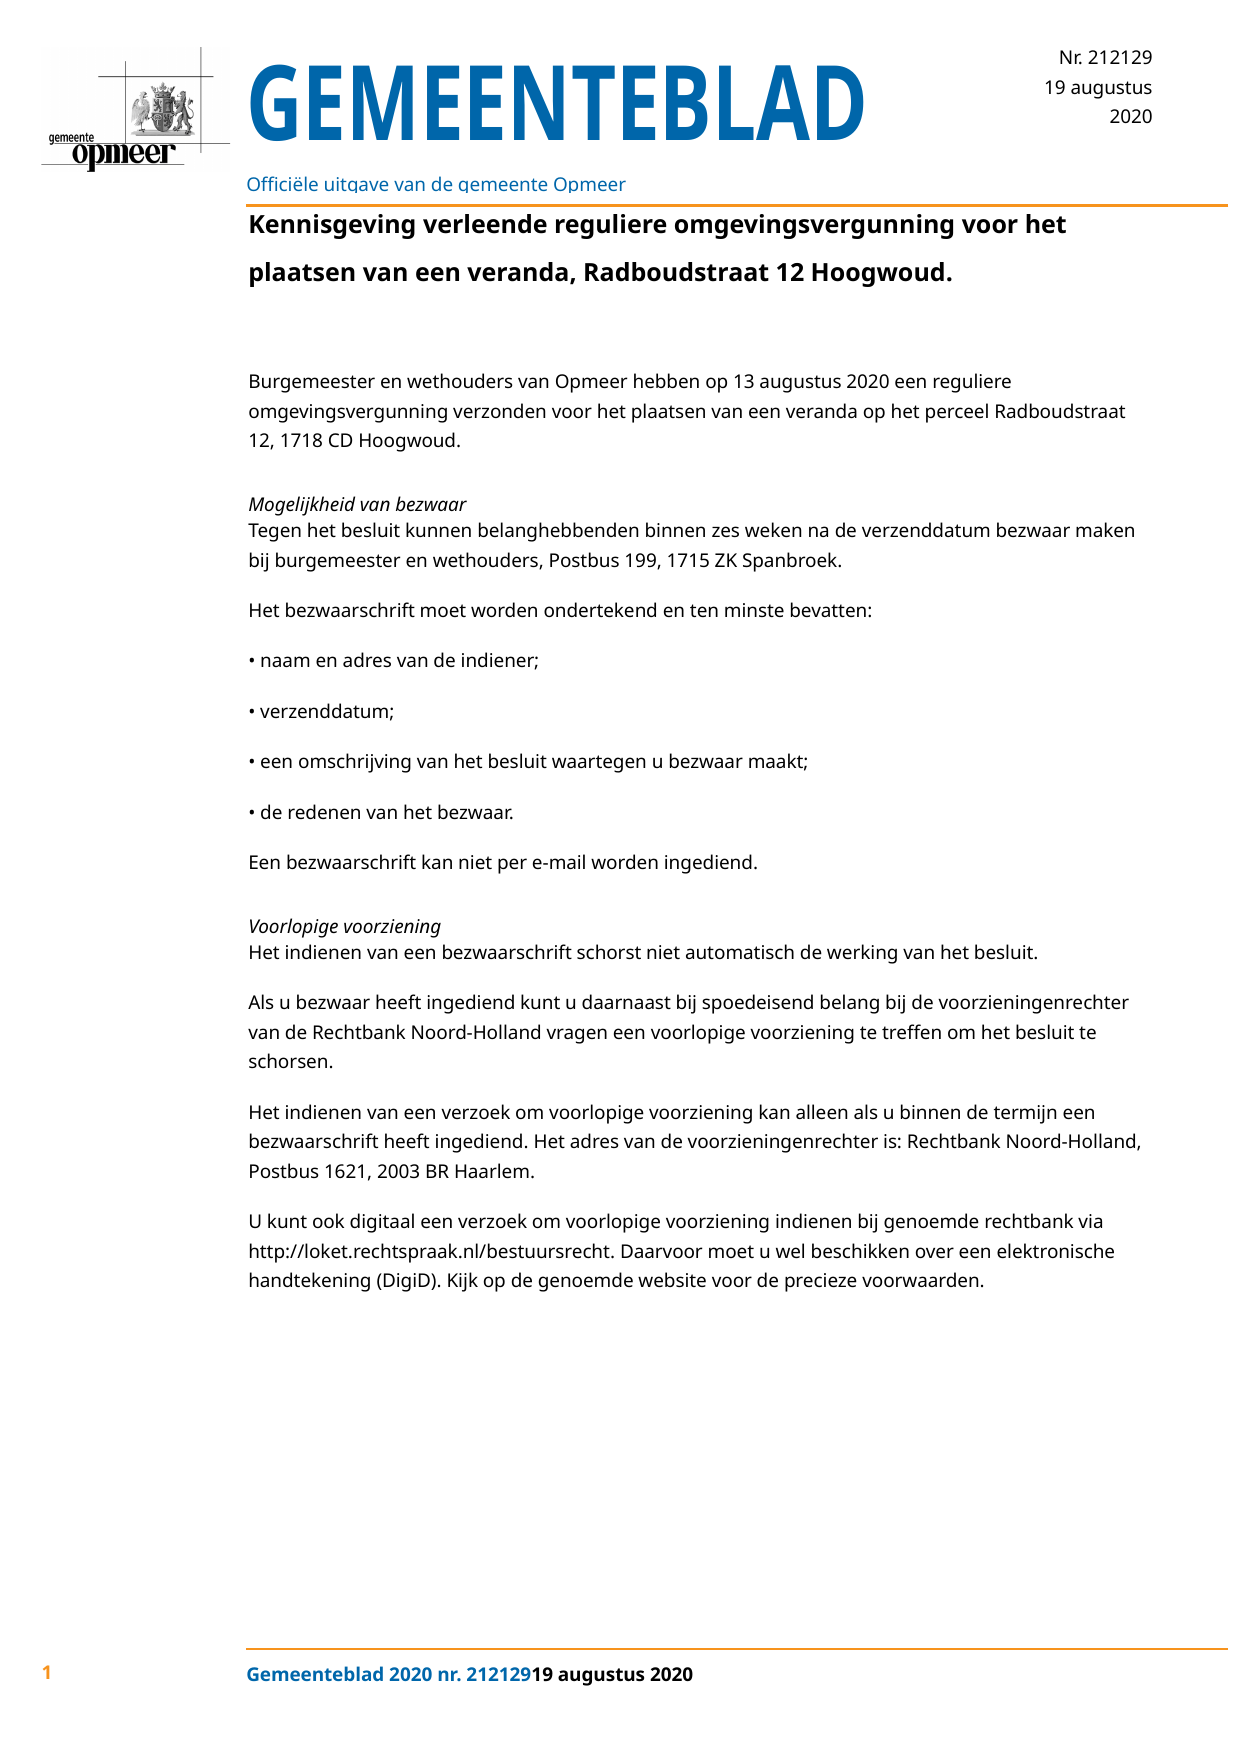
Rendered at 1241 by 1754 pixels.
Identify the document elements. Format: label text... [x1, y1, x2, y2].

text Mogelijkheid van bezwaar [248, 491, 1152, 517]
text Het indienen van een verzoek om voorlopige voorziening kan alleen als u binnen de termijn een bezwaarschrift heeft ingediend. Het adres van de voorzieningenrechter is: Rechtbank Noord-Holland, Postbus 1621, 2003 BR Haarlem. [248, 1099, 1152, 1184]
text • de redenen van het bezwaar. [248, 799, 1152, 824]
text U kunt ook digitaal een verzoek om voorlopige voorziening indienen bij genoemde rechtbank via http://loket.rechtspraak.nl/bestuursrecht. Daarvoor moet u wel beschikken over een elektronische handtekening (DigiD). Kijk op de genoemde website voor de precieze voorwaarden. [248, 1208, 1152, 1293]
text Kennisgeving verleende reguliere omgevingsvergunning voor het plaatsen van een veranda, Radboudstraat 12 Hoogwoud. [248, 207, 1152, 288]
text Het bezwaarschrift moet worden ondertekend en ten minste bevatten: [248, 597, 1152, 623]
text Tegen het besluit kunnen belanghebbenden binnen zes weken na de verzenddatum bezwaar maken bij burgemeester en wethouders, Postbus 199, 1715 ZK Spanbroek. [248, 517, 1152, 572]
text • een omschrijving van het besluit waartegen u bezwaar maakt; [248, 748, 1152, 774]
text Een bezwaarschrift kan niet per e-mail worden ingediend. [248, 849, 1152, 875]
text • verzenddatum; [248, 698, 1152, 724]
text Als u bezwaar heeft ingediend kunt u daarnaast bij spoedeisend belang bij de voorzieningenrechter van de Rechtbank Noord-Holland vragen een voorlopige voorziening te treffen om het besluit te schorsen. [248, 989, 1152, 1074]
text Voorlopige voorziening [248, 913, 1152, 939]
text Burgemeester en wethouders van Opmeer hebben op 13 augustus 2020 een reguliere omgevingsvergunning verzonden voor het plaatsen van een veranda op het perceel Radboudstraat 12, 1718 CD Hoogwoud. [248, 368, 1152, 453]
text Het indienen van een bezwaarschrift schorst niet automatisch de werking van het besluit. [248, 939, 1152, 965]
text • naam en adres van de indiener; [248, 648, 1152, 673]
picture [41, 47, 231, 172]
